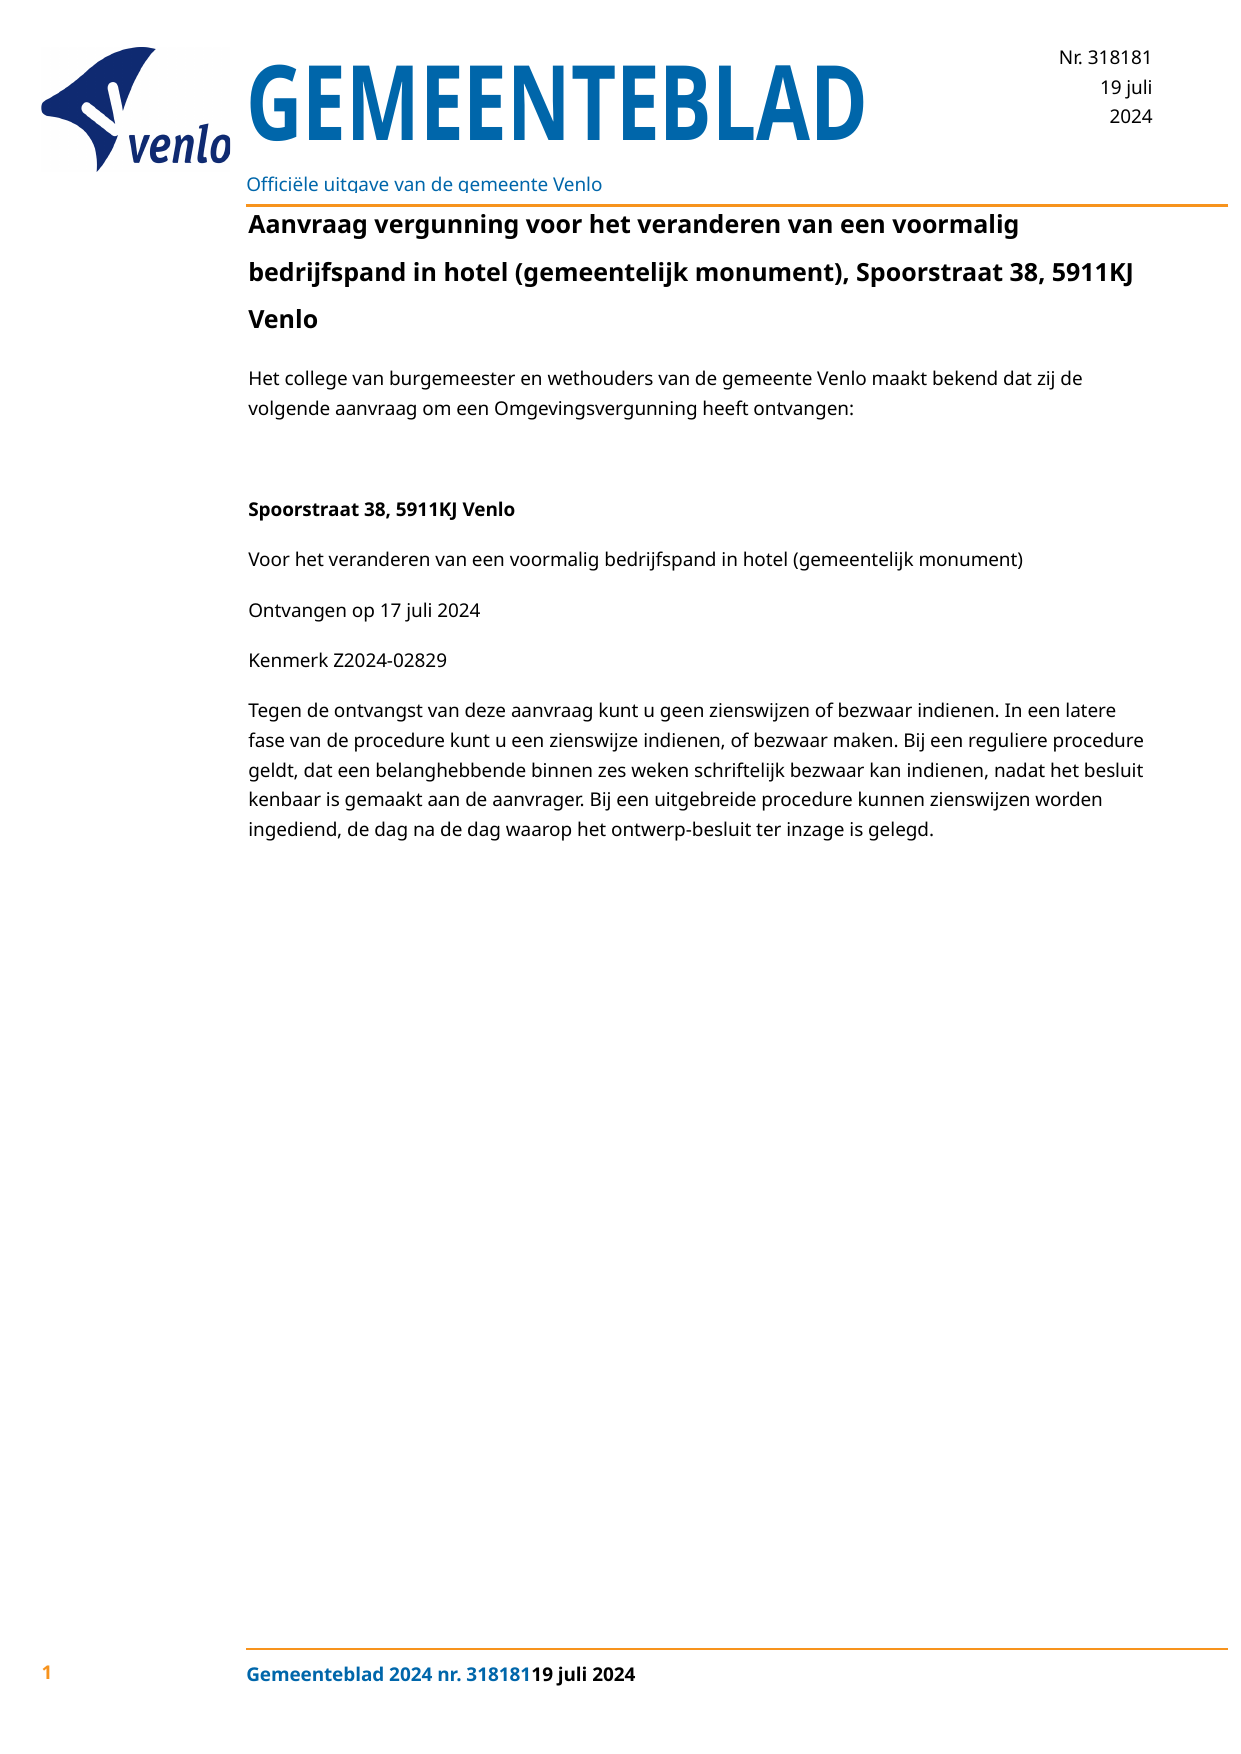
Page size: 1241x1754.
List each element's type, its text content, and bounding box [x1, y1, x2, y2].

text Ontvangen op 17 juli 2024 [248, 597, 1152, 622]
text Aanvraag vergunning voor het veranderen van een voormalig bedrijfspand in hotel (gemeentelijk monument), Spoorstraat 38, 5911KJ Venlo [248, 207, 1152, 336]
picture [41, 47, 231, 172]
text Tegen de ontvangst van deze aanvraag kunt u geen zienswijzen of bezwaar indienen. In een latere fase van de procedure kunt u een zienswijze indienen, of bezwaar maken. Bij een reguliere procedure geldt, dat een belanghebbende binnen zes weken schriftelijk bezwaar kan indienen, nadat het besluit kenbaar is gemaakt aan de aanvrager. Bij een uitgebreide procedure kunnen zienswijzen worden ingediend, de dag na de dag waarop het ontwerp-besluit ter inzage is gelegd. [248, 698, 1152, 842]
text Het college van burgemeester en wethouders van de gemeente Venlo maakt bekend dat zij de volgende aanvraag om een Omgevingsvergunning heeft ontvangen: [248, 366, 1152, 421]
text Kenmerk Z2024-02829 [248, 647, 1152, 673]
text Spoorstraat 38, 5911KJ Venlo [248, 496, 1152, 522]
text Voor het veranderen van een voormalig bedrijfspand in hotel (gemeentelijk monument) [248, 546, 1152, 572]
